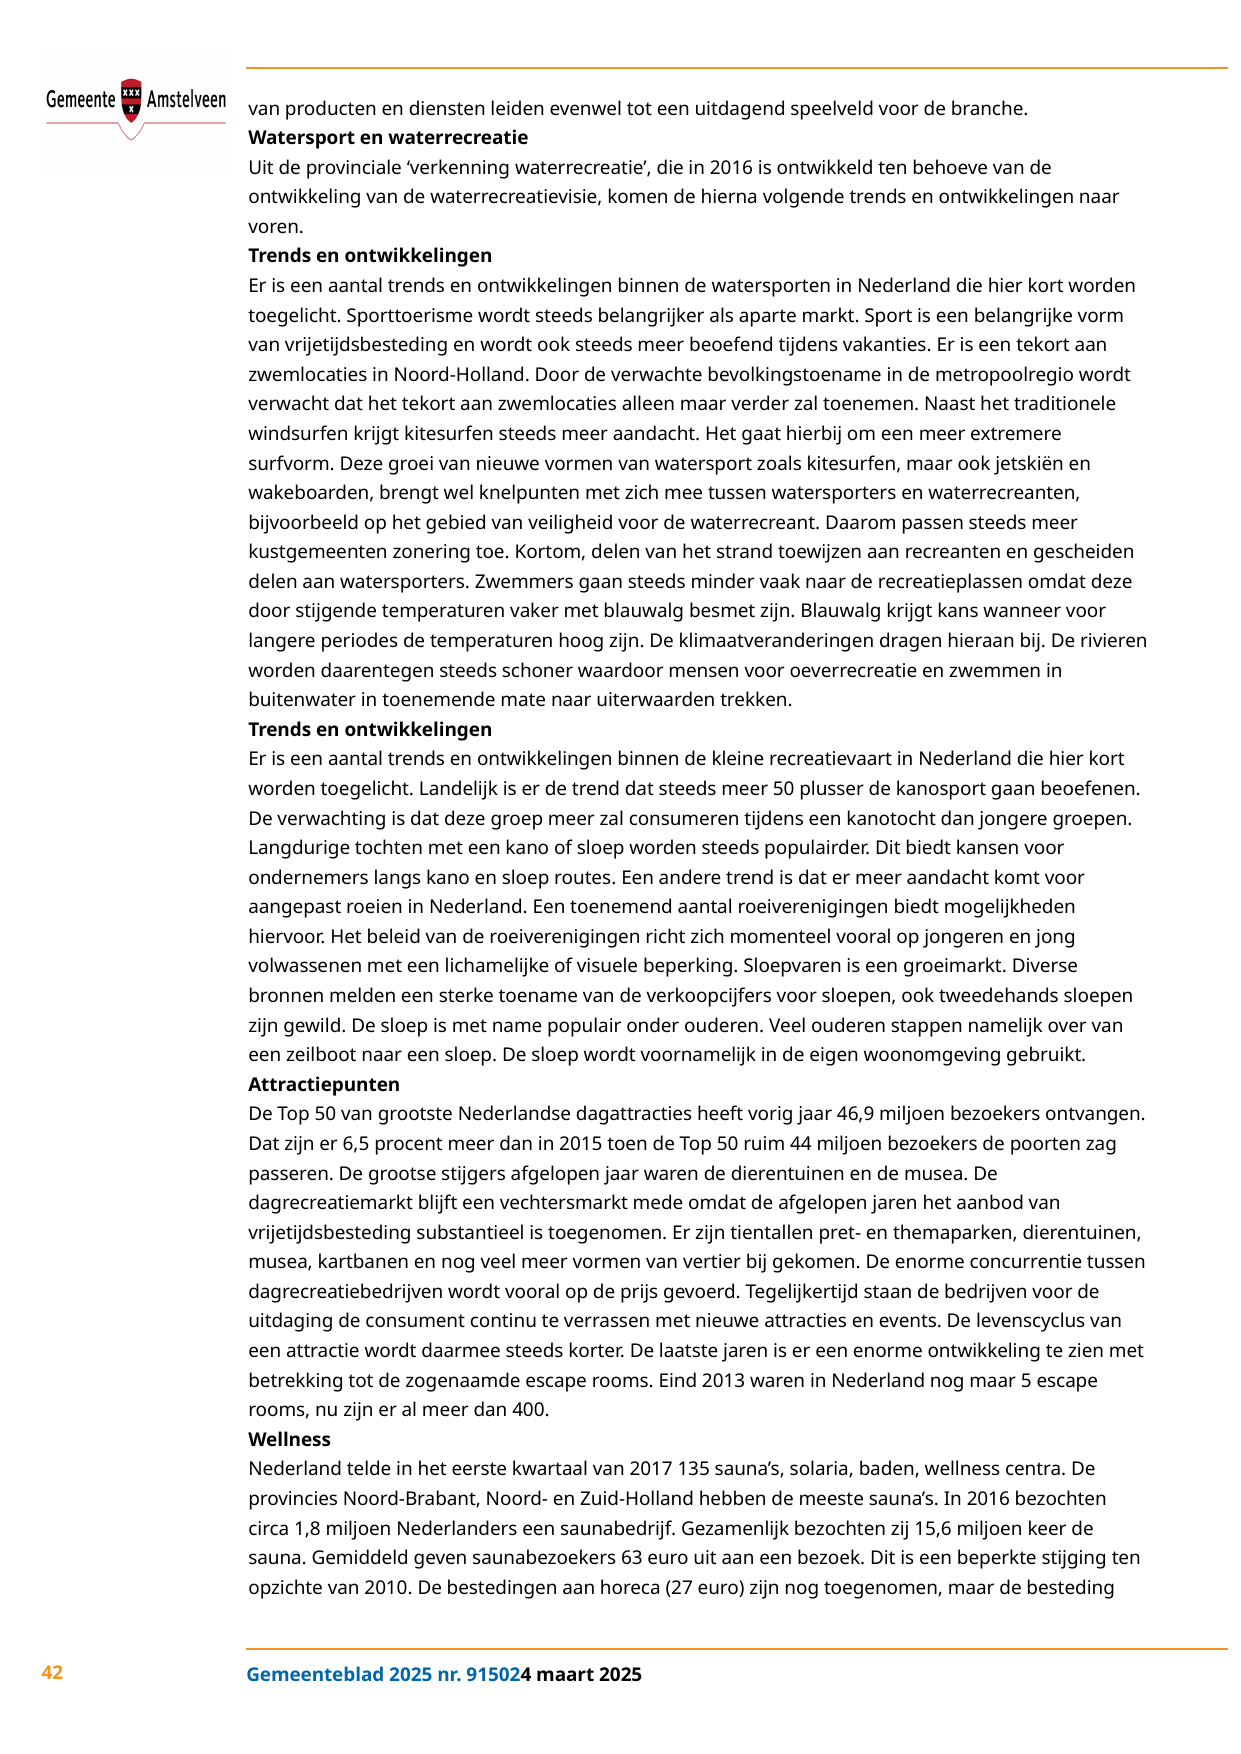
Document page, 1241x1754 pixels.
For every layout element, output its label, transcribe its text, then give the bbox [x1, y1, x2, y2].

text Er is een aantal trends en ontwikkelingen binnen de watersporten in Nederland die hier kort worden toegelicht. Sporttoerisme wordt steeds belangrijker als aparte markt. Sport is een belangrijke vorm van vrijetijdsbesteding en wordt ook steeds meer beoefend tijdens vakanties. Er is een tekort aan zwemlocaties in Noord-Holland. Door de verwachte bevolkingstoename in de metropoolregio wordt verwacht dat het tekort aan zwemlocaties alleen maar verder zal toenemen. Naast het traditionele windsurfen krijgt kitesurfen steeds meer aandacht. Het gaat hierbij om een meer extremere surfvorm. Deze groei van nieuwe vormen van watersport zoals kitesurfen, maar ook jetskiën en wakeboarden, brengt wel knelpunten met zich mee tussen watersporters en waterrecreanten, bijvoorbeeld op het gebied van veiligheid voor de waterrecreant. Daarom passen steeds meer kustgemeenten zonering toe. Kortom, delen van het strand toewijzen aan recreanten en gescheiden delen aan watersporters. Zwemmers gaan steeds minder vaak naar de recreatieplassen omdat deze door stijgende temperaturen vaker met blauwalg besmet zijn. Blauwalg krijgt kans wanneer voor langere periodes de temperaturen hoog zijn. De klimaatveranderingen dragen hieraan bij. De rivieren worden daarentegen steeds schoner waardoor mensen voor oeverrecreatie en zwemmen in buitenwater in toenemende mate naar uiterwaarden trekken. [248, 272, 1152, 712]
text Trends en ontwikkelingen [248, 716, 1152, 742]
text Uit de provinciale ‘verkenning waterrecreatie’, die in 2016 is ontwikkeld ten behoeve van de ontwikkeling van de waterrecreatievisie, komen de hierna volgende trends en ontwikkelingen naar voren. [248, 154, 1152, 239]
text Trends en ontwikkelingen [248, 243, 1152, 268]
text Er is een aantal trends en ontwikkelingen binnen de kleine recreatievaart in Nederland die hier kort worden toegelicht. Landelijk is er de trend dat steeds meer 50 plusser de kanosport gaan beoefenen. De verwachting is dat deze groep meer zal consumeren tijdens een kanotocht dan jongere groepen. Langdurige tochten met een kano of sloep worden steeds populairder. Dit biedt kansen voor ondernemers langs kano en sloep routes. Een andere trend is dat er meer aandacht komt voor aangepast roeien in Nederland. Een toenemend aantal roeiverenigingen biedt mogelijkheden hiervoor. Het beleid van de roeiverenigingen richt zich momenteel vooral op jongeren en jong volwassenen met een lichamelijke of visuele beperking. Sloepvaren is een groeimarkt. Diverse bronnen melden een sterke toename van de verkoopcijfers voor sloepen, ook tweedehands sloepen zijn gewild. De sloep is met name populair onder ouderen. Veel ouderen stappen namelijk over van een zeilboot naar een sloep. De sloep wordt voornamelijk in de eigen woonomgeving gebruikt. [248, 746, 1152, 1067]
picture [41, 47, 231, 172]
text Nederland telde in het eerste kwartaal van 2017 135 sauna’s, solaria, baden, wellness centra. De provincies Noord-Brabant, Noord- en Zuid-Holland hebben de meeste sauna’s. In 2016 bezochten circa 1,8 miljoen Nederlanders een saunabedrijf. Gezamenlijk bezochten zij 15,6 miljoen keer de sauna. Gemiddeld geven saunabezoekers 63 euro uit aan een bezoek. Dit is een beperkte stijging ten opzichte van 2010. De bestedingen aan horeca (27 euro) zijn nog toegenomen, maar de besteding [248, 1456, 1152, 1600]
text Attractiepunten [248, 1071, 1152, 1097]
text Watersport en waterrecreatie [248, 124, 1152, 150]
text van producten en diensten leiden evenwel tot een uitdagend speelveld voor de branche. [248, 95, 1152, 121]
text De Top 50 van grootste Nederlandse dagattracties heeft vorig jaar 46,9 miljoen bezoekers ontvangen. Dat zijn er 6,5 procent meer dan in 2015 toen de Top 50 ruim 44 miljoen bezoekers de poorten zag passeren. De grootse stijgers afgelopen jaar waren de dierentuinen en de musea. De dagrecreatiemarkt blijft een vechtersmarkt mede omdat de afgelopen jaren het aanbod van vrijetijdsbesteding substantieel is toegenomen. Er zijn tientallen pret- en themaparken, dierentuinen, musea, kartbanen en nog veel meer vormen van vertier bij gekomen. De enorme concurrentie tussen dagrecreatiebedrijven wordt vooral op de prijs gevoerd. Tegelijkertijd staan de bedrijven voor de uitdaging de consument continu te verrassen met nieuwe attracties en events. De levenscyclus van een attractie wordt daarmee steeds korter. De laatste jaren is er een enorme ontwikkeling te zien met betrekking tot de zogenaamde escape rooms. Eind 2013 waren in Nederland nog maar 5 escape rooms, nu zijn er al meer dan 400. [248, 1101, 1152, 1422]
text Wellness [248, 1426, 1152, 1452]
